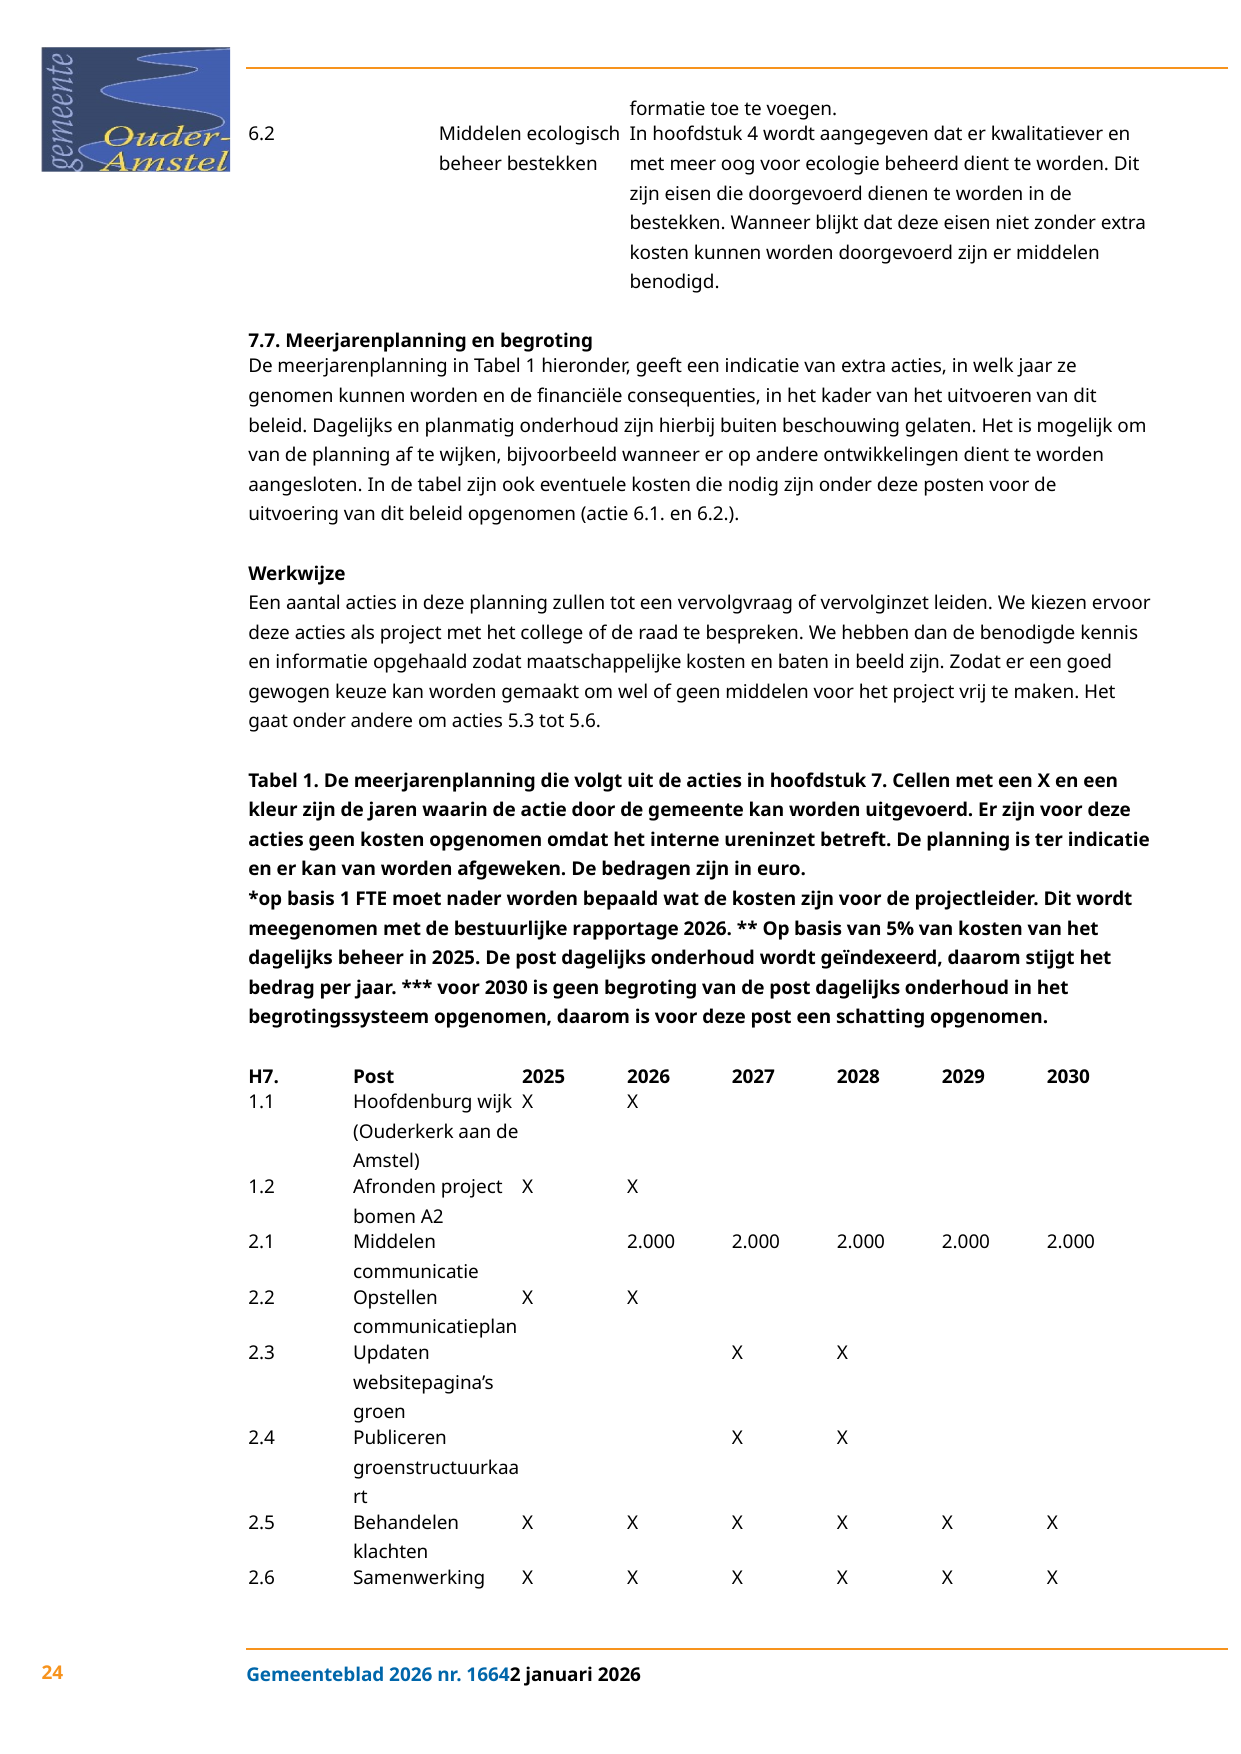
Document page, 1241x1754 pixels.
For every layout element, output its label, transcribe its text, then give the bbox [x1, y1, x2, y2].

table_cell X [837, 1509, 942, 1564]
table_cell X [627, 1174, 732, 1229]
table_cell 2.4 [248, 1424, 353, 1509]
table_cell Middelen communicatie [353, 1229, 522, 1284]
table_cell [439, 95, 629, 121]
table_cell [522, 1229, 627, 1284]
table_cell X [522, 1089, 627, 1173]
table_cell [732, 1284, 837, 1339]
table_cell 6.2 [248, 121, 439, 294]
table_cell 2.2 [248, 1284, 353, 1339]
table_header 2028 [837, 1063, 942, 1088]
table_cell 2.6 [248, 1565, 353, 1590]
table_cell X [942, 1565, 1047, 1590]
table_cell Updaten websitepagina’s groen [353, 1339, 522, 1424]
table_cell X [837, 1565, 942, 1590]
table_cell In hoofdstuk 4 wordt aangegeven dat er kwalitatiever en met meer oog voor ecologie beheerd dient te worden. Dit zijn eisen die doorgevoerd dienen te worden in de bestekken. Wanneer blijkt dat deze eisen niet zonder extra kosten kunnen worden doorgevoerd zijn er middelen benodigd. [629, 121, 1152, 294]
table_cell [1047, 1424, 1152, 1509]
text Een aantal acties in deze planning zullen tot een vervolgvraag of vervolginzet leiden. We kiezen ervoor deze acties als project met het college of de raad te bespreken. We hebben dan de benodigde kennis en informatie opgehaald zodat maatschappelijke kosten en baten in beeld zijn. Zodat er een goed gewogen keuze kan worden gemaakt om wel of geen middelen voor het project vrij te maken. Het gaat onder andere om acties 5.3 tot 5.6. [248, 589, 1152, 733]
table_cell X [837, 1339, 942, 1424]
table_cell 2.5 [248, 1509, 353, 1564]
table_cell [1047, 1339, 1152, 1424]
table_cell [837, 1174, 942, 1229]
table_cell Opstellen communicatieplan [353, 1284, 522, 1339]
table_cell Hoofdenburg wijk (Ouderkerk aan de Amstel) [353, 1089, 522, 1173]
table_cell [522, 1424, 627, 1509]
table_cell [1047, 1089, 1152, 1173]
table_cell [1047, 1174, 1152, 1229]
table_cell X [627, 1565, 732, 1590]
table_header H7. [248, 1063, 353, 1088]
table_cell [732, 1089, 837, 1173]
table_cell X [1047, 1509, 1152, 1564]
table_cell 2.000 [942, 1229, 1047, 1284]
table_header Post [353, 1063, 522, 1088]
table_cell X [522, 1174, 627, 1229]
table_header 2029 [942, 1063, 1047, 1088]
table_header 2025 [522, 1063, 627, 1088]
table_cell 2.000 [732, 1229, 837, 1284]
table_header 2026 [627, 1063, 732, 1088]
table_cell Samenwerking [353, 1565, 522, 1590]
table_cell 2.3 [248, 1339, 353, 1424]
picture [41, 47, 231, 172]
table_cell [942, 1339, 1047, 1424]
table_cell Afronden project bomen A2 [353, 1174, 522, 1229]
table_header 2027 [732, 1063, 837, 1088]
table_cell X [522, 1565, 627, 1590]
table_cell X [627, 1089, 732, 1173]
table_cell [942, 1174, 1047, 1229]
table_cell [942, 1284, 1047, 1339]
table_cell [1047, 1284, 1152, 1339]
table_cell X [732, 1339, 837, 1424]
text 7.7. Meerjarenplanning en begroting [248, 327, 1152, 353]
table_cell [732, 1174, 837, 1229]
text De meerjarenplanning in Tabel 1 hieronder, geeft een indicatie van extra acties, in welk jaar ze genomen kunnen worden en de financiële consequenties, in het kader van het uitvoeren van dit beleid. Dagelijks en planmatig onderhoud zijn hierbij buiten beschouwing gelaten. Het is mogelijk om van de planning af te wijken, bijvoorbeeld wanneer er op andere ontwikkelingen dient te worden aangesloten. In de tabel zijn ook eventuele kosten die nodig zijn onder deze posten voor de uitvoering van dit beleid opgenomen (actie 6.1. en 6.2.). [248, 353, 1152, 526]
table_cell [248, 95, 439, 121]
table_cell 2.000 [1047, 1229, 1152, 1284]
table_cell [627, 1424, 732, 1509]
table_cell X [837, 1424, 942, 1509]
table_cell X [732, 1509, 837, 1564]
table_cell formatie toe te voegen. [629, 95, 1152, 121]
table_cell X [732, 1565, 837, 1590]
table_cell [942, 1089, 1047, 1173]
table_cell [837, 1284, 942, 1339]
table_cell X [522, 1284, 627, 1339]
table_cell [837, 1089, 942, 1173]
text *op basis 1 FTE moet nader worden bepaald wat de kosten zijn voor de projectleider. Dit wordt meegenomen met de bestuurlijke rapportage 2026. ** Op basis van 5% van kosten van het dagelijks beheer in 2025. De post dagelijks onderhoud wordt geïndexeerd, daarom stijgt het bedrag per jaar. *** voor 2030 is geen begroting van de post dagelijks onderhoud in het begrotingssysteem opgenomen, daarom is voor deze post een schatting opgenomen. [248, 885, 1152, 1029]
text Werkwijze [248, 560, 1152, 586]
text Tabel 1. De meerjarenplanning die volgt uit de acties in hoofdstuk 7. Cellen met een X en een kleur zijn de jaren waarin de actie door de gemeente kan worden uitgevoerd. Er zijn voor deze acties geen kosten opgenomen omdat het interne ureninzet betreft. De planning is ter indicatie en er kan van worden afgeweken. De bedragen zijn in euro. [248, 767, 1152, 881]
table_cell [627, 1339, 732, 1424]
table_cell 1.1 [248, 1089, 353, 1173]
table_cell X [522, 1509, 627, 1564]
table_cell Publiceren groenstructuurkaart [353, 1424, 522, 1509]
table_cell X [1047, 1565, 1152, 1590]
table_cell [522, 1339, 627, 1424]
table_cell X [627, 1509, 732, 1564]
table_cell 2.1 [248, 1229, 353, 1284]
table_cell X [627, 1284, 732, 1339]
table_cell X [942, 1509, 1047, 1564]
table_cell [942, 1424, 1047, 1509]
table_cell 2.000 [627, 1229, 732, 1284]
table_header 2030 [1047, 1063, 1152, 1088]
table_cell Middelen ecologisch beheer bestekken [439, 121, 629, 294]
table_cell 2.000 [837, 1229, 942, 1284]
table_cell X [732, 1424, 837, 1509]
table_cell Behandelen klachten [353, 1509, 522, 1564]
table_cell 1.2 [248, 1174, 353, 1229]
